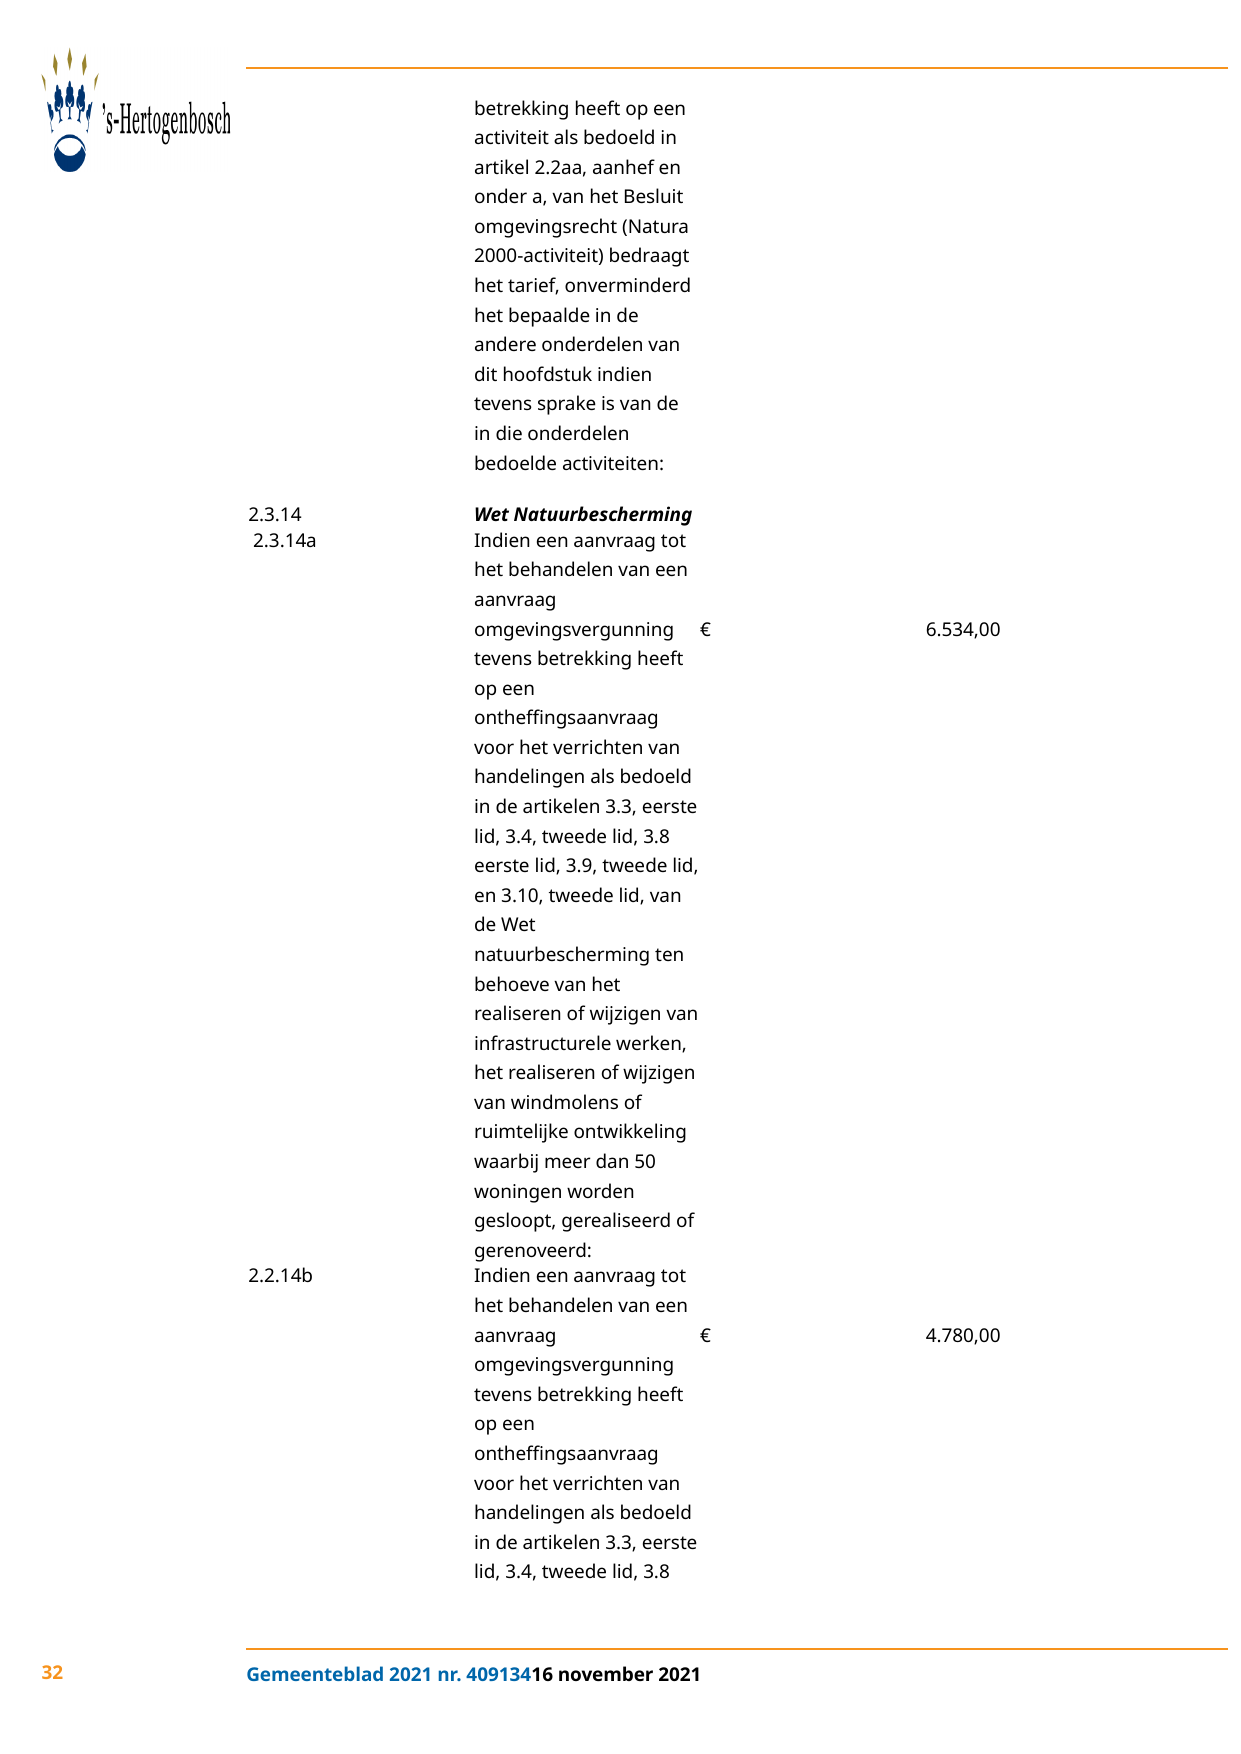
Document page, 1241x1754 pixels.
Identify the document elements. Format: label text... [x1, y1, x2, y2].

table_cell Indien een aanvraag tot het behandelen van een aanvraag omgevingsvergunning tevens betrekking heeft op een ontheffingsaanvraag voor het verrichten van handelingen als bedoeld in de artikelen 3.3, eerste lid, 3.4, tweede lid, 3.8 eerste lid, 3.9, tweede lid, en 3.10, tweede lid, van de Wet natuurbescherming ten behoeve van het realiseren of wijzigen van infrastructurele werken, het realiseren of wijzigen van windmolens of ruimtelijke ontwikkeling waarbij meer dan 50 woningen worden gesloopt, gerealiseerd of gerenoveerd: [474, 527, 700, 1263]
table_cell Indien een aanvraag tot het behandelen van een aanvraag omgevingsvergunning tevens betrekking heeft op een ontheffingsaanvraag voor het verrichten van handelingen als bedoeld in de artikelen 3.3, eerste lid, 3.4, tweede lid, 3.8 [474, 1263, 700, 1584]
table_cell [926, 501, 1152, 527]
table_cell 2.2.14b [248, 1263, 474, 1584]
picture [41, 47, 231, 172]
table_cell € [700, 527, 926, 1263]
table_cell betrekking heeft op een activiteit als bedoeld in artikel 2.2aa, aanhef en onder a, van het Besluit omgevingsrecht (Natura 2000-activiteit) bedraagt het tarief, onverminderd het bepaalde in de andere onderdelen van dit hoofdstuk indien tevens sprake is van de in die onderdelen bedoelde activiteiten: [474, 95, 700, 476]
table_cell € [700, 1263, 926, 1584]
table_cell 2.3.14 [248, 501, 474, 527]
table_cell 2.3.14a [248, 527, 474, 1263]
table_cell Wet Natuurbescherming [474, 501, 700, 527]
table_cell [700, 95, 926, 476]
table_cell [926, 95, 1152, 476]
table_cell 4.780,00 [926, 1263, 1152, 1584]
table_cell [248, 95, 474, 476]
table_cell [248, 476, 474, 501]
table_cell 6.534,00 [926, 527, 1152, 1263]
table_cell [700, 501, 926, 527]
